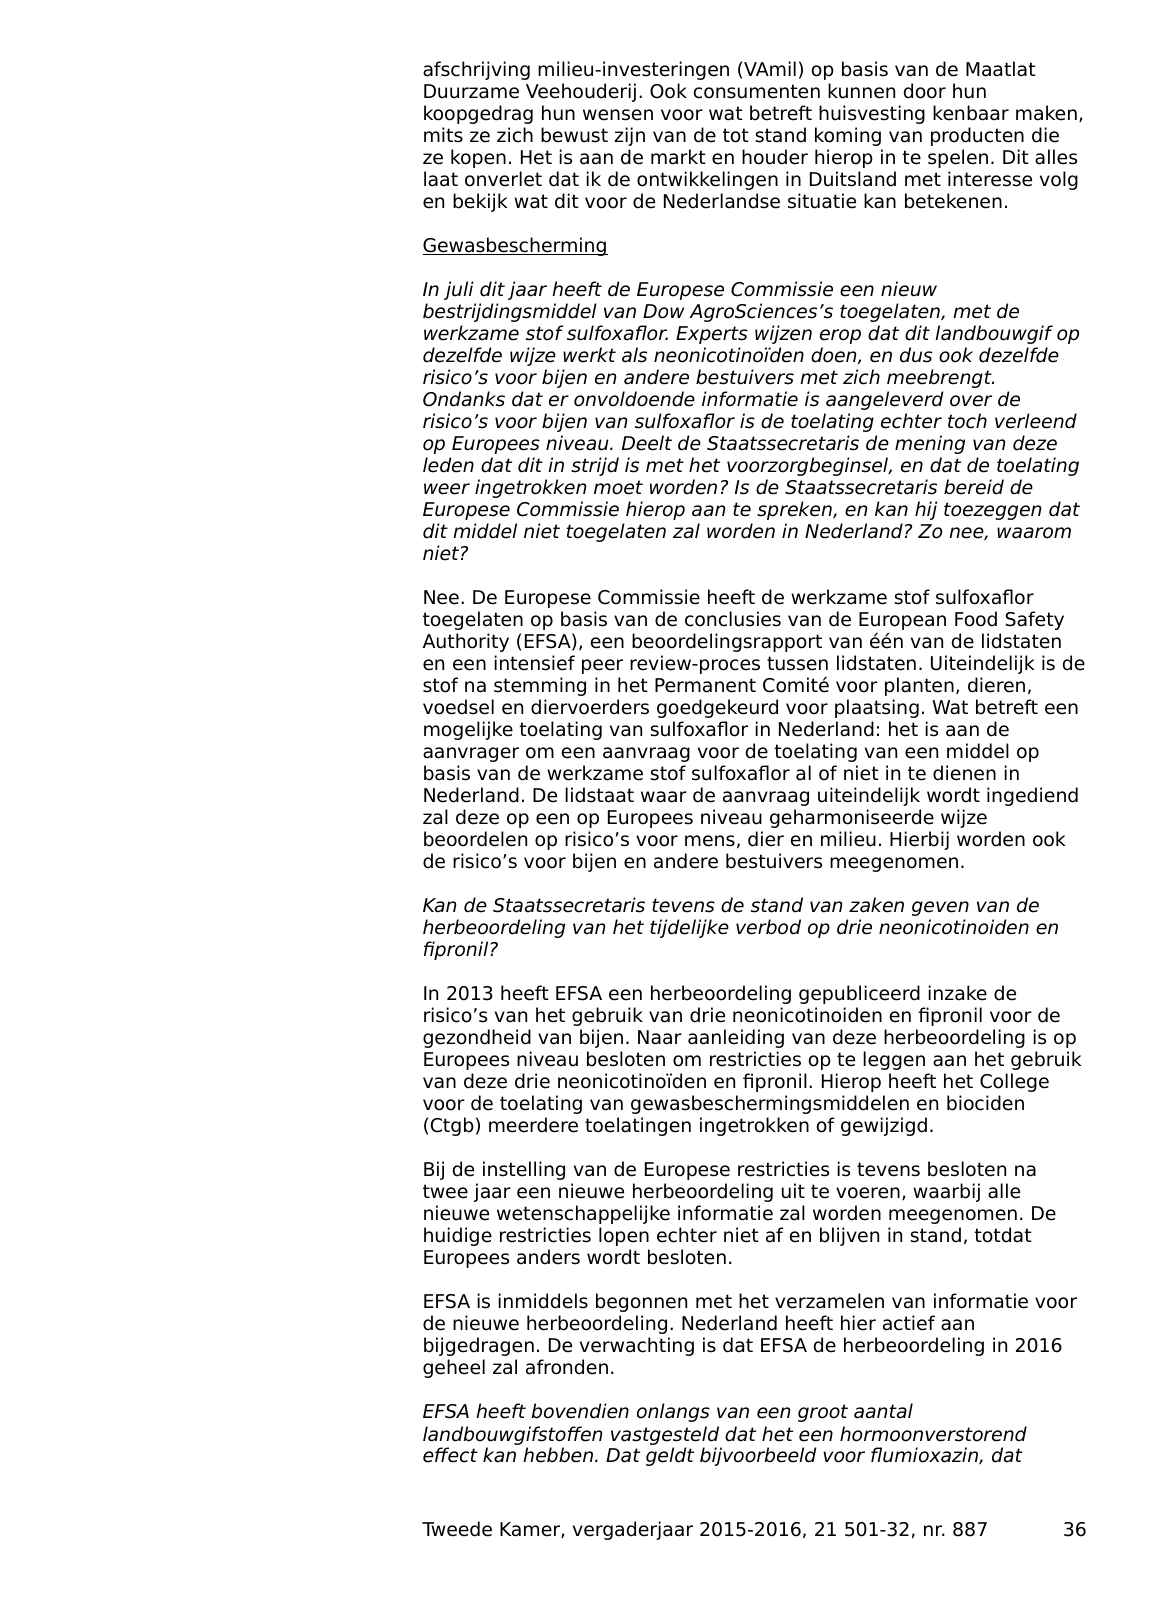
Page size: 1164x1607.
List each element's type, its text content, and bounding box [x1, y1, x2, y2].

text EFSA is inmiddels begonnen met het verzamelen van informatie voor de nieuwe herbeoordeling. Nederland heeft hier actief aan bijgedragen. De verwachting is dat EFSA de herbeoordeling in 2016 geheel zal afronden. [422, 1291, 1087, 1379]
text In 2013 heeft EFSA een herbeoordeling gepubliceerd inzake de risico’s van het gebruik van drie neonicotinoiden en fipronil voor de gezondheid van bijen. Naar aanleiding van deze herbeoordeling is op Europees niveau besloten om restricties op te leggen aan het gebruik van deze drie neonicotinoïden en fipronil. Hierop heeft het College voor de toelating van gewasbeschermingsmiddelen en biociden (Ctgb) meerdere toelatingen ingetrokken of gewijzigd. [422, 983, 1087, 1137]
text Kan de Staatssecretaris tevens de stand van zaken geven van de herbeoordeling van het tijdelijke verbod op drie neonicotinoiden en fipronil? [422, 895, 1087, 961]
text EFSA heeft bovendien onlangs van een groot aantal landbouwgifstoffen vastgesteld dat het een hormoonverstorend effect kan hebben. Dat geldt bijvoorbeeld voor flumioxazin, dat [422, 1401, 1087, 1467]
text Bij de instelling van de Europese restricties is tevens besloten na twee jaar een nieuwe herbeoordeling uit te voeren, waarbij alle nieuwe wetenschappelijke informatie zal worden meegenomen. De huidige restricties lopen echter niet af en blijven in stand, totdat Europees anders wordt besloten. [422, 1159, 1087, 1269]
subtitle Gewasbescherming [422, 235, 1087, 257]
text Nee. De Europese Commissie heeft de werkzame stof sulfoxaflor toegelaten op basis van de conclusies van de European Food Safety Authority (EFSA), een beoordelingsrapport van één van de lidstaten en een intensief peer review-proces tussen lidstaten. Uiteindelijk is de stof na stemming in het Permanent Comité voor planten, dieren, voedsel en diervoerders goedgekeurd voor plaatsing. Wat betreft een mogelijke toelating van sulfoxaflor in Nederland: het is aan de aanvrager om een aanvraag voor de toelating van een middel op basis van de werkzame stof sulfoxaflor al of niet in te dienen in Nederland. De lidstaat waar de aanvraag uiteindelijk wordt ingediend zal deze op een op Europees niveau geharmoniseerde wijze beoordelen op risico’s voor mens, dier en milieu. Hierbij worden ook de risico’s voor bijen en andere bestuivers meegenomen. [422, 587, 1087, 873]
text afschrijving milieu-investeringen (VAmil) op basis van de Maatlat Duurzame Veehouderij. Ook consumenten kunnen door hun koopgedrag hun wensen voor wat betreft huisvesting kenbaar maken, mits ze zich bewust zijn van de tot stand koming van producten die ze kopen. Het is aan de markt en houder hierop in te spelen. Dit alles laat onverlet dat ik de ontwikkelingen in Duitsland met interesse volg en bekijk wat dit voor de Nederlandse situatie kan betekenen. [422, 59, 1087, 213]
text In juli dit jaar heeft de Europese Commissie een nieuw bestrijdingsmiddel van Dow AgroSciences’s toegelaten, met de werkzame stof sulfoxaflor. Experts wijzen erop dat dit landbouwgif op dezelfde wijze werkt als neonicotinoïden doen, en dus ook dezelfde risico’s voor bijen en andere bestuivers met zich meebrengt. Ondanks dat er onvoldoende informatie is aangeleverd over de risico’s voor bijen van sulfoxaflor is de toelating echter toch verleend op Europees niveau. Deelt de Staatssecretaris de mening van deze leden dat dit in strijd is met het voorzorgbeginsel, en dat de toelating weer ingetrokken moet worden? Is de Staatssecretaris bereid de Europese Commissie hierop aan te spreken, en kan hij toezeggen dat dit middel niet toegelaten zal worden in Nederland? Zo nee, waarom niet? [422, 279, 1087, 565]
